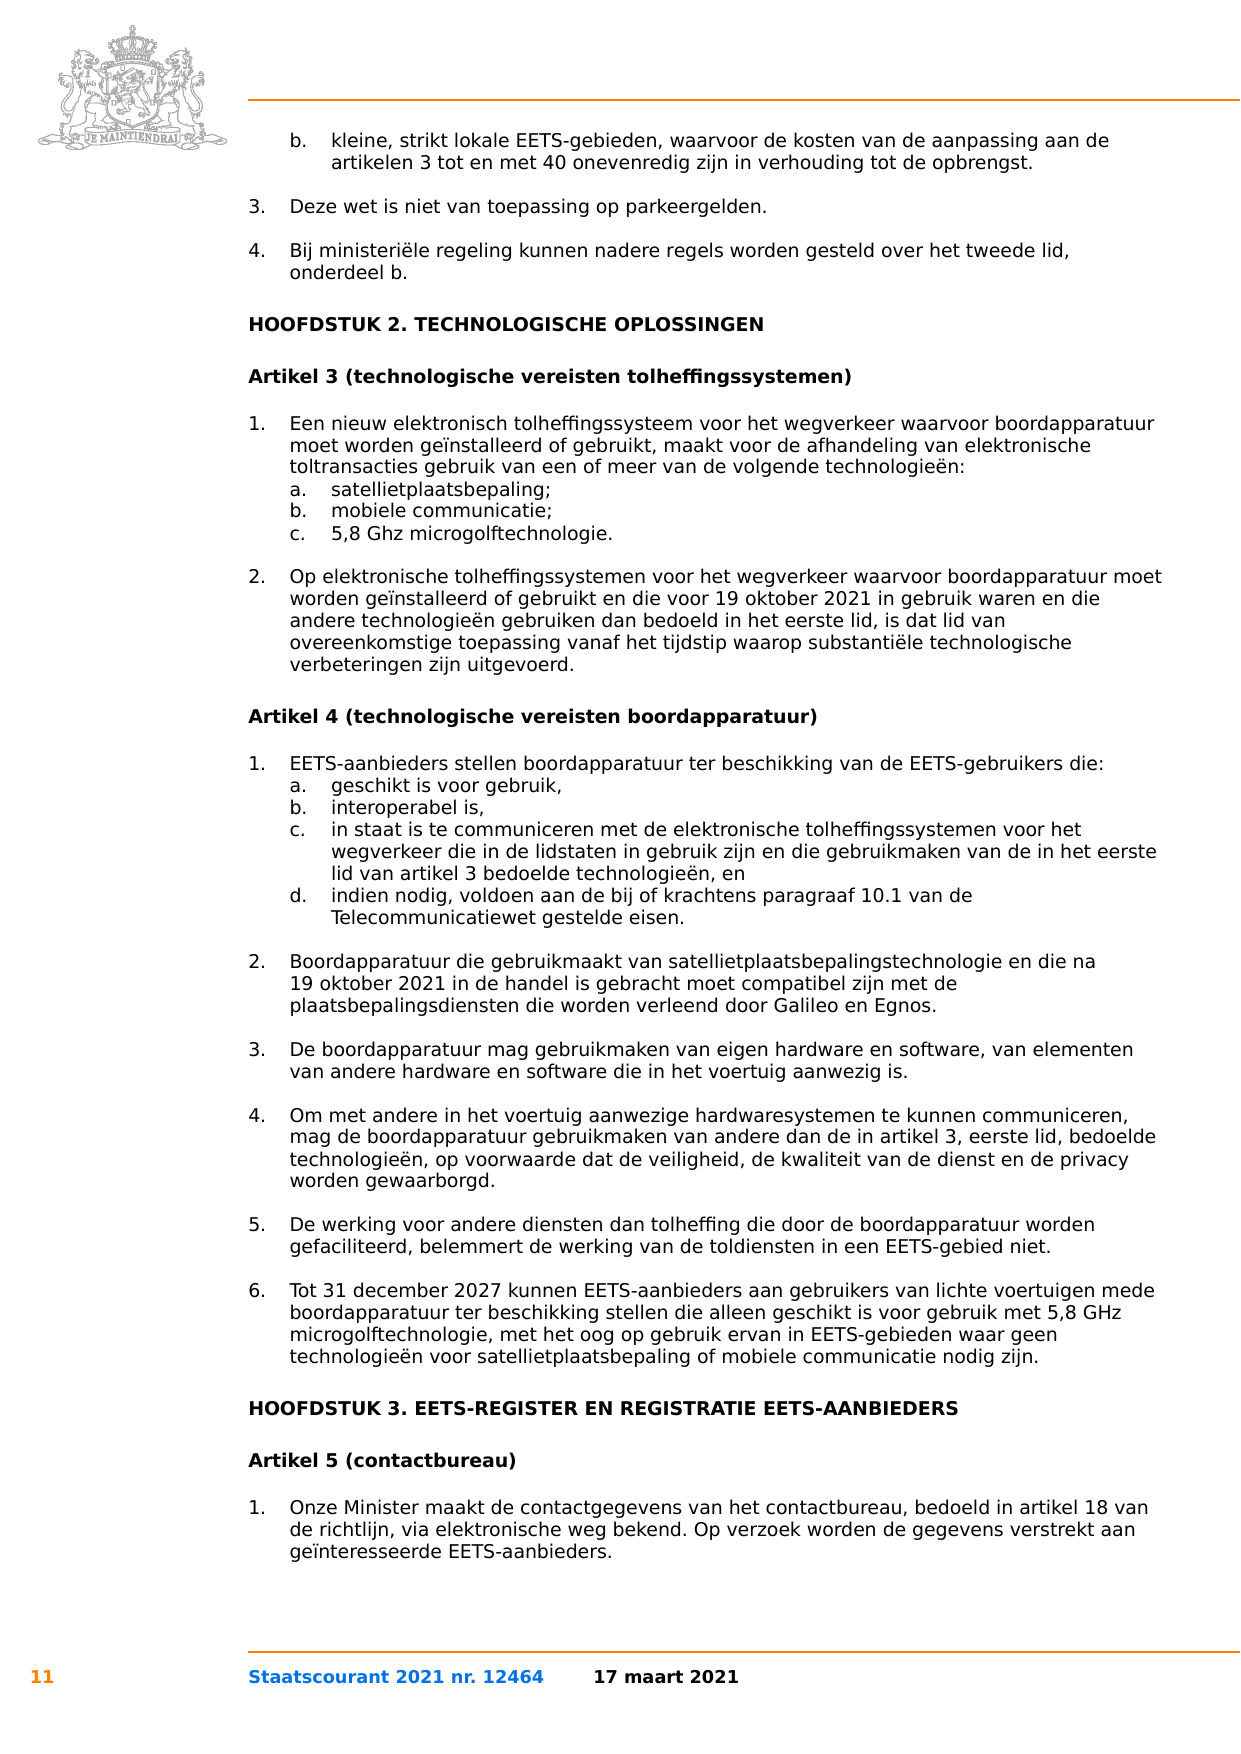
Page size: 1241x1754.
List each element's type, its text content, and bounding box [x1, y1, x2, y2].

text d. indien nodig, voldoen aan de bij of krachtens paragraaf 10.1 van de Telecommunicatiewet gestelde eisen. [289, 885, 1163, 929]
text 2. Op elektronische tolheffingssystemen voor het wegverkeer waarvoor boordapparatuur moet worden geïnstalleerd of gebruikt en die voor 19 oktober 2021 in gebruik waren en die andere technologieën gebruiken dan bedoeld in het eerste lid, is dat lid van overeenkomstige toepassing vanaf het tijdstip waarop substantiële technologische verbeteringen zijn uitgevoerd. [248, 566, 1163, 676]
text a. satellietplaatsbepaling; [289, 478, 1163, 500]
text b. kleine, strikt lokale EETS-gebieden, waarvoor de kosten van de aanpassing aan de artikelen 3 tot en met 40 onevenredig zijn in verhouding tot de opbrengst. [289, 130, 1163, 174]
text 4. Om met andere in het voertuig aanwezige hardwaresystemen te kunnen communiceren, mag de boordapparatuur gebruikmaken van andere dan de in artikel 3, eerste lid, bedoelde technologieën, op voorwaarde dat de veiligheid, de kwaliteit van de dienst en de privacy worden gewaarborgd. [248, 1104, 1163, 1192]
text 2. Boordapparatuur die gebruikmaakt van satellietplaatsbepalingstechnologie en die na 19 oktober 2021 in de handel is gebracht moet compatibel zijn met de plaatsbepalingsdiensten die worden verleend door Galileo en Egnos. [248, 951, 1163, 1017]
text c. in staat is te communiceren met de elektronische tolheffingssystemen voor het wegverkeer die in de lidstaten in gebruik zijn en die gebruikmaken van de in het eerste lid van artikel 3 bedoelde technologieën, en [289, 819, 1163, 885]
subtitle Artikel 4 (technologische vereisten boordapparatuur) [248, 706, 1163, 728]
picture [38, 25, 227, 150]
subtitle Artikel 5 (contactbureau) [248, 1450, 1163, 1472]
text b. interoperabel is, [289, 797, 1163, 819]
text 3. Deze wet is niet van toepassing op parkeergelden. [248, 196, 1163, 218]
text 1. Een nieuw elektronisch tolheffingssysteem voor het wegverkeer waarvoor boordapparatuur moet worden geïnstalleerd of gebruikt, maakt voor de afhandeling van elektronische toltransacties gebruik van een of meer van de volgende technologieën: [248, 412, 1163, 478]
text 4. Bij ministeriële regeling kunnen nadere regels worden gesteld over het tweede lid, onderdeel b. [248, 239, 1163, 283]
text 1. EETS-aanbieders stellen boordapparatuur ter beschikking van de EETS-gebruikers die: [248, 753, 1163, 775]
text b. mobiele communicatie; [289, 500, 1163, 522]
text 3. De boordapparatuur mag gebruikmaken van eigen hardware en software, van elementen van andere hardware en software die in het voertuig aanwezig is. [248, 1039, 1163, 1083]
text a. geschikt is voor gebruik, [289, 775, 1163, 797]
text 6. Tot 31 december 2027 kunnen EETS-aanbieders aan gebruikers van lichte voertuigen mede boordapparatuur ter beschikking stellen die alleen geschikt is voor gebruik met 5,8 GHz microgolftechnologie, met het oog op gebruik ervan in EETS-gebieden waar geen technologieën voor satellietplaatsbepaling of mobiele communicatie nodig zijn. [248, 1280, 1163, 1368]
subtitle HOOFDSTUK 2. TECHNOLOGISCHE OPLOSSINGEN [248, 313, 1163, 336]
subtitle HOOFDSTUK 3. EETS-REGISTER EN REGISTRATIE EETS-AANBIEDERS [248, 1398, 1163, 1420]
text 5. De werking voor andere diensten dan tolheffing die door de boordapparatuur worden gefaciliteerd, belemmert de werking van de toldiensten in een EETS-gebied niet. [248, 1214, 1163, 1258]
text c. 5,8 Ghz microgolftechnologie. [289, 522, 1163, 544]
text 1. Onze Minister maakt de contactgegevens van het contactbureau, bedoeld in artikel 18 van de richtlijn, via elektronische weg bekend. Op verzoek worden de gegevens verstrekt aan geïnteresseerde EETS-aanbieders. [248, 1497, 1163, 1563]
subtitle Artikel 3 (technologische vereisten tolheffingssystemen) [248, 366, 1163, 387]
